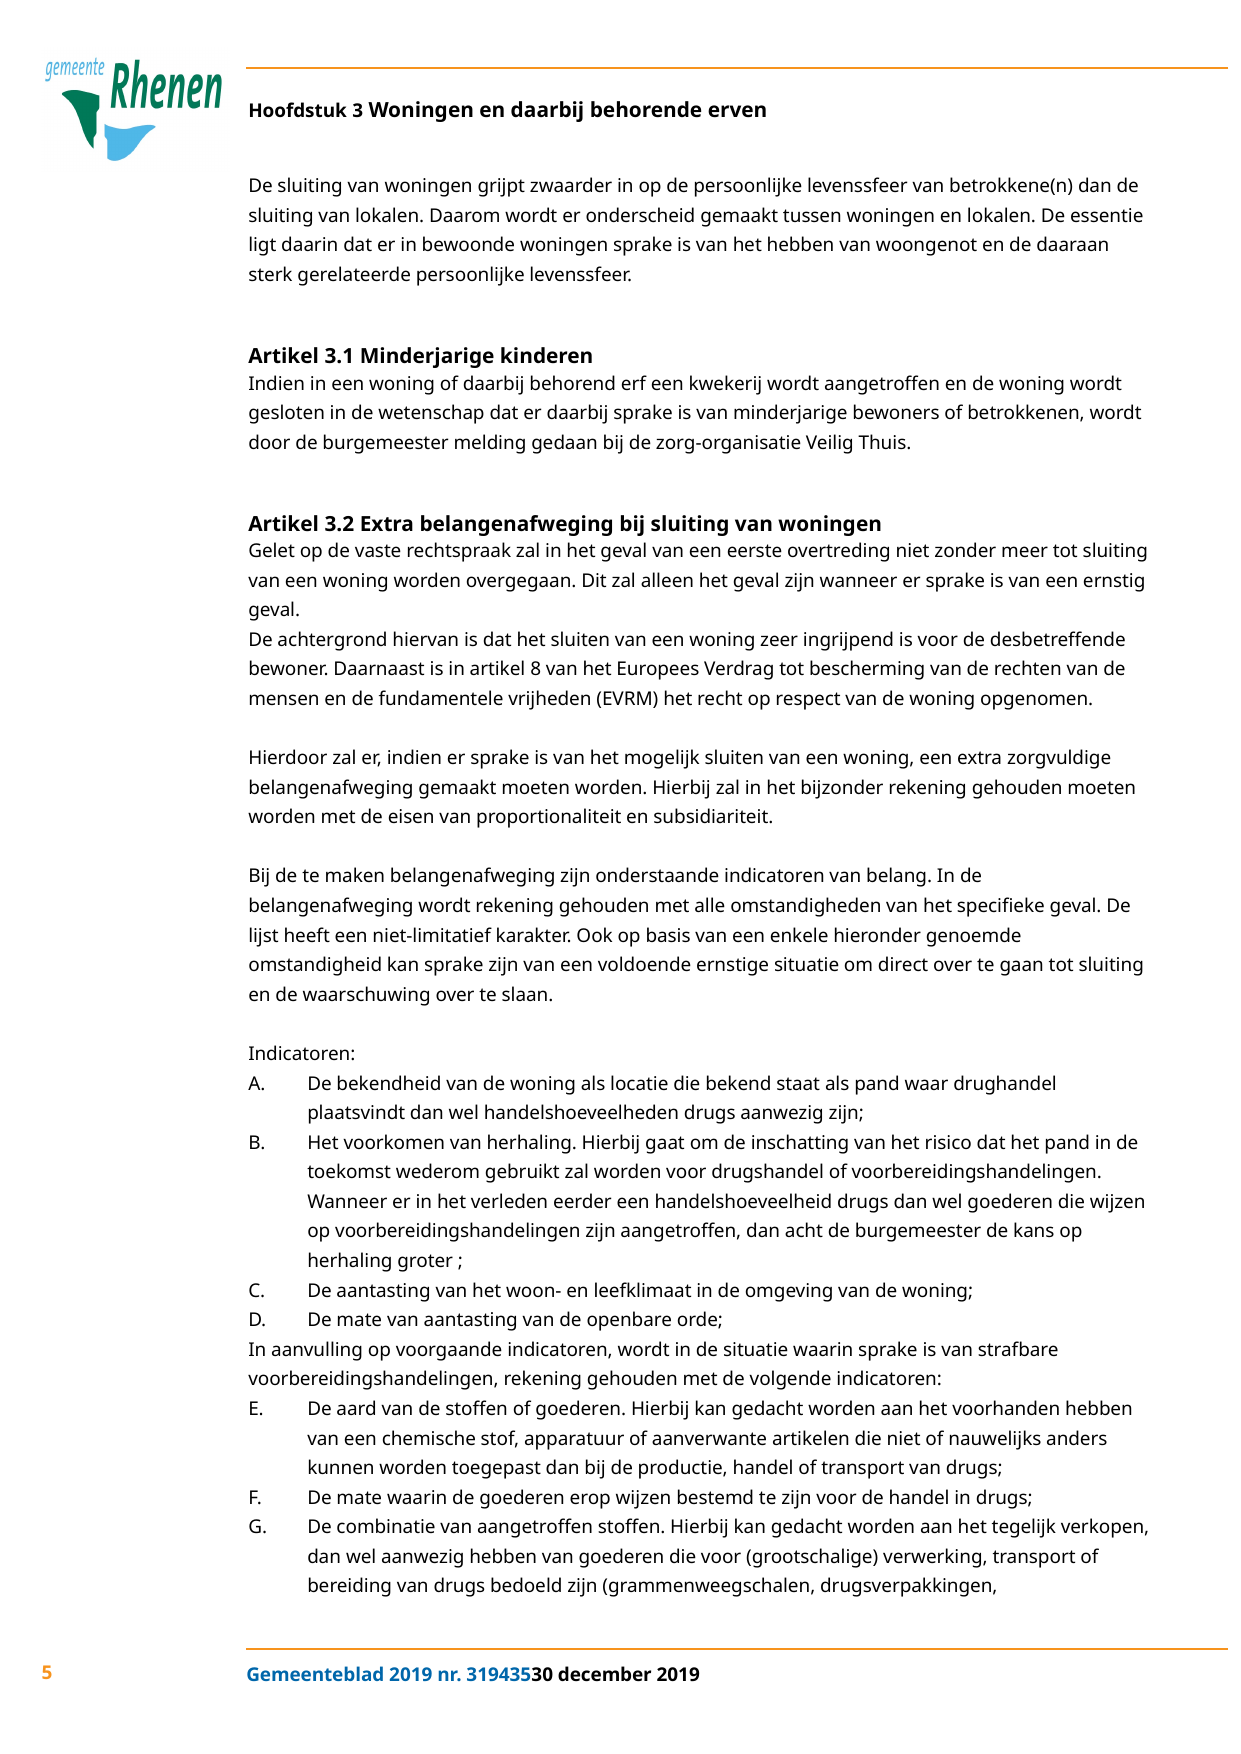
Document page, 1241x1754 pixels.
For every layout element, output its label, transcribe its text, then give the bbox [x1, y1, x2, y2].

text Hierdoor zal er, indien er sprake is van het mogelijk sluiten van een woning, een extra zorgvuldige belangenafweging gemaakt moeten worden. Hierbij zal in het bijzonder rekening gehouden moeten worden met de eisen van proportionaliteit en subsidiariteit. [248, 744, 1152, 829]
text De achtergrond hiervan is dat het sluiten van een woning zeer ingrijpend is voor de desbetreffende bewoner. Daarnaast is in artikel 8 van het Europees Verdrag tot bescherming van de rechten van de mensen en de fundamentele vrijheden (EVRM) het recht op respect van de woning opgenomen. [248, 626, 1152, 711]
list De bekendheid van de woning als locatie die bekend staat als pand waar drughandel plaatsvindt dan wel handelshoeveelheden drugs aanwezig zijn; [248, 1070, 1152, 1125]
text De sluiting van woningen grijpt zwaarder in op de persoonlijke levenssfeer van betrokkene(n) dan de sluiting van lokalen. Daarom wordt er onderscheid gemaakt tussen woningen en lokalen. De essentie ligt daarin dat er in bewoonde woningen sprake is van het hebben van woongenot en de daaraan sterk gerelateerde persoonlijke levenssfeer. [248, 172, 1152, 287]
text In aanvulling op voorgaande indicatoren, wordt in de situatie waarin sprake is van strafbare voorbereidingshandelingen, rekening gehouden met de volgende indicatoren: [248, 1336, 1152, 1391]
list Het voorkomen van herhaling. Hierbij gaat om de inschatting van het risico dat het pand in de toekomst wederom gebruikt zal worden voor drugshandel of voorbereidingshandelingen. Wanneer er in het verleden eerder een handelshoeveelheid drugs dan wel goederen die wijzen op voorbereidingshandelingen zijn aangetroffen, dan acht de burgemeester de kans op herhaling groter ; [248, 1129, 1152, 1273]
text Indicatoren: [248, 1040, 1152, 1066]
list De aard van de stoffen of goederen. Hierbij kan gedacht worden aan het voorhanden hebben van een chemische stof, apparatuur of aanverwante artikelen die niet of nauwelijks anders kunnen worden toegepast dan bij de productie, handel of transport van drugs; [248, 1395, 1152, 1480]
list De mate waarin de goederen erop wijzen bestemd te zijn voor de handel in drugs; [248, 1484, 1152, 1510]
text Hoofdstuk 3 Woningen en daarbij behorende erven [248, 95, 1152, 123]
text Gelet op de vaste rechtspraak zal in het geval van een eerste overtreding niet zonder meer tot sluiting van een woning worden overgegaan. Dit zal alleen het geval zijn wanneer er sprake is van een ernstig geval. [248, 537, 1152, 622]
picture [41, 47, 231, 172]
list De mate van aantasting van de openbare orde; [248, 1306, 1152, 1332]
text Indien in een woning of daarbij behorend erf een kwekerij wordt aangetroffen en de woning wordt gesloten in de wetenschap dat er daarbij sprake is van minderjarige bewoners of betrokkenen, wordt door de burgemeester melding gedaan bij de zorg-organisatie Veilig Thuis. [248, 370, 1152, 454]
list De aantasting van het woon- en leefklimaat in de omgeving van de woning; [248, 1277, 1152, 1303]
text Bij de te maken belangenafweging zijn onderstaande indicatoren van belang. In de belangenafweging wordt rekening gehouden met alle omstandigheden van het specifieke geval. De lijst heeft een niet-limitatief karakter. Ook op basis van een enkele hieronder genoemde omstandigheid kan sprake zijn van een voldoende ernstige situatie om direct over te gaan tot sluiting en de waarschuwing over te slaan. [248, 863, 1152, 1007]
text Artikel 3.1 Minderjarige kinderen [248, 341, 1152, 370]
list De combinatie van aangetroffen stoffen. Hierbij kan gedacht worden aan het tegelijk verkopen, dan wel aanwezig hebben van goederen die voor (grootschalige) verwerking, transport of bereiding van drugs bedoeld zijn (grammenweegschalen, drugsverpakkingen, [248, 1513, 1152, 1598]
text Artikel 3.2 Extra belangenafweging bij sluiting van woningen [248, 509, 1152, 537]
